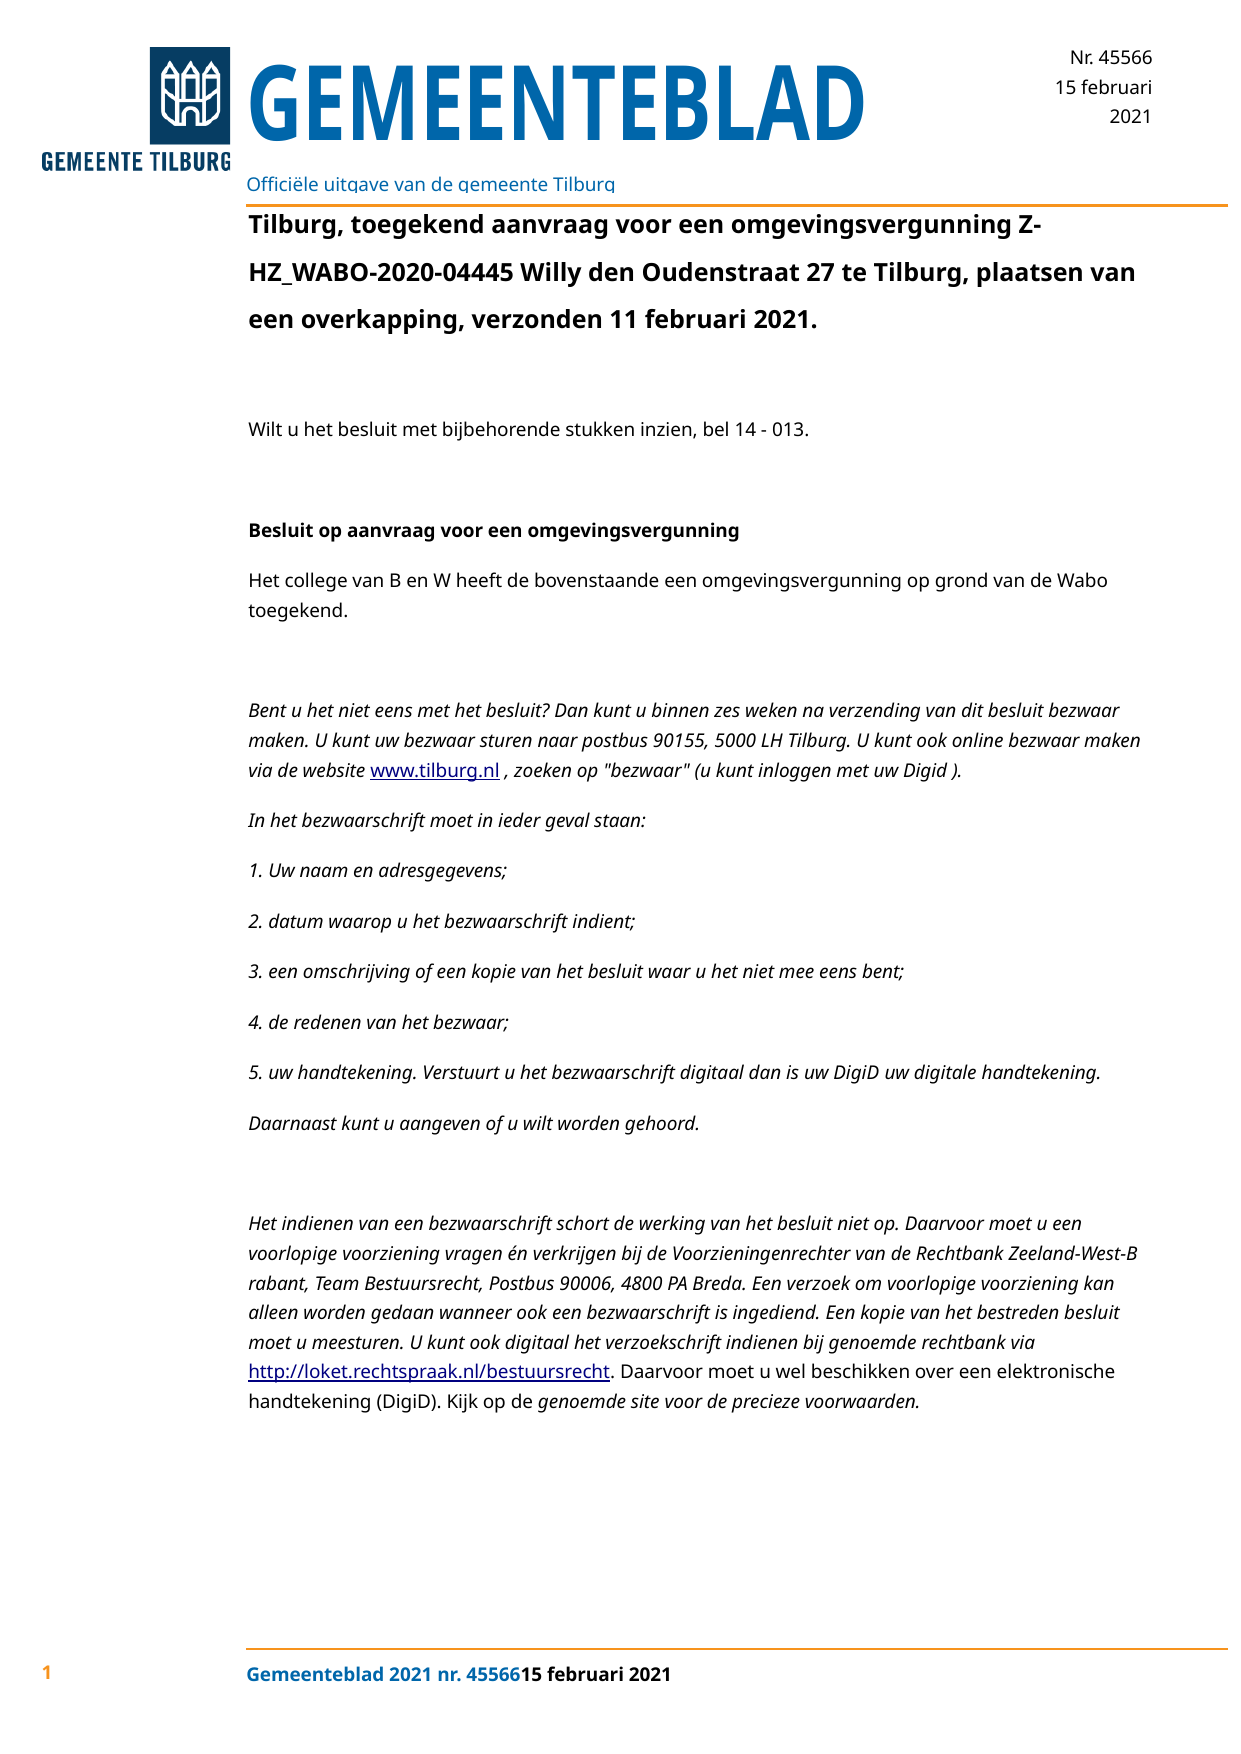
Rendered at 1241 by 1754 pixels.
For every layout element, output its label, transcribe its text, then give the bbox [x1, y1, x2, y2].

text 5. uw handtekening. Verstuurt u het bezwaarschrift digitaal dan is uw DigiD uw digitale handtekening. [248, 1059, 1152, 1085]
text 4. de redenen van het bezwaar; [248, 1009, 1152, 1034]
text In het bezwaarschrift moet in ieder geval staan: [248, 807, 1152, 833]
text Daarnaast kunt u aangeven of u wilt worden gehoord. [248, 1110, 1152, 1135]
text 1. Uw naam en adresgegevens; [248, 858, 1152, 883]
picture [41, 47, 231, 172]
text Het indienen van een bezwaarschrift schort de werking van het besluit niet op. Daarvoor moet u een voorlopige voorziening vragen én verkrijgen bij de Voorzieningenrechter van de Rechtbank Zeeland-West-B rabant, Team Bestuursrecht, Postbus 90006, 4800 PA Breda. Een verzoek om voorlopige voorziening kan alleen worden gedaan wanneer ook een bezwaarschrift is ingediend. Een kopie van het bestreden besluit moet u meesturen. U kunt ook digitaal het verzoekschrift indienen bij genoemde rechtbank via http://loket.rechtspraak.nl/bestuursrecht. Daarvoor moet u wel beschikken over een elektronische handtekening (DigiD). Kijk op de genoemde site voor de precieze voorwaarden. [248, 1211, 1152, 1414]
text 3. een omschrijving of een kopie van het besluit waar u het niet mee eens bent; [248, 958, 1152, 984]
text Bent u het niet eens met het besluit? Dan kunt u binnen zes weken na verzending van dit besluit bezwaar maken. U kunt uw bezwaar sturen naar postbus 90155, 5000 LH Tilburg. U kunt ook online bezwaar maken via de website www.tilburg.nl , zoeken op "bezwaar" (u kunt inloggen met uw Digid ). [248, 698, 1152, 782]
text Het college van B en W heeft de bovenstaande een omgevingsvergunning op grond van de Wabo toegekend. [248, 567, 1152, 622]
text Tilburg, toegekend aanvraag voor een omgevingsvergunning Z-HZ_WABO-2020-04445 Willy den Oudenstraat 27 te Tilburg, plaatsen van een overkapping, verzonden 11 februari 2021. [248, 207, 1152, 336]
text 2. datum waarop u het bezwaarschrift indient; [248, 908, 1152, 934]
text Wilt u het besluit met bijbehorende stukken inzien, bel 14 - 013. [248, 416, 1152, 442]
text Besluit op aanvraag voor een omgevingsvergunning [248, 517, 1152, 542]
